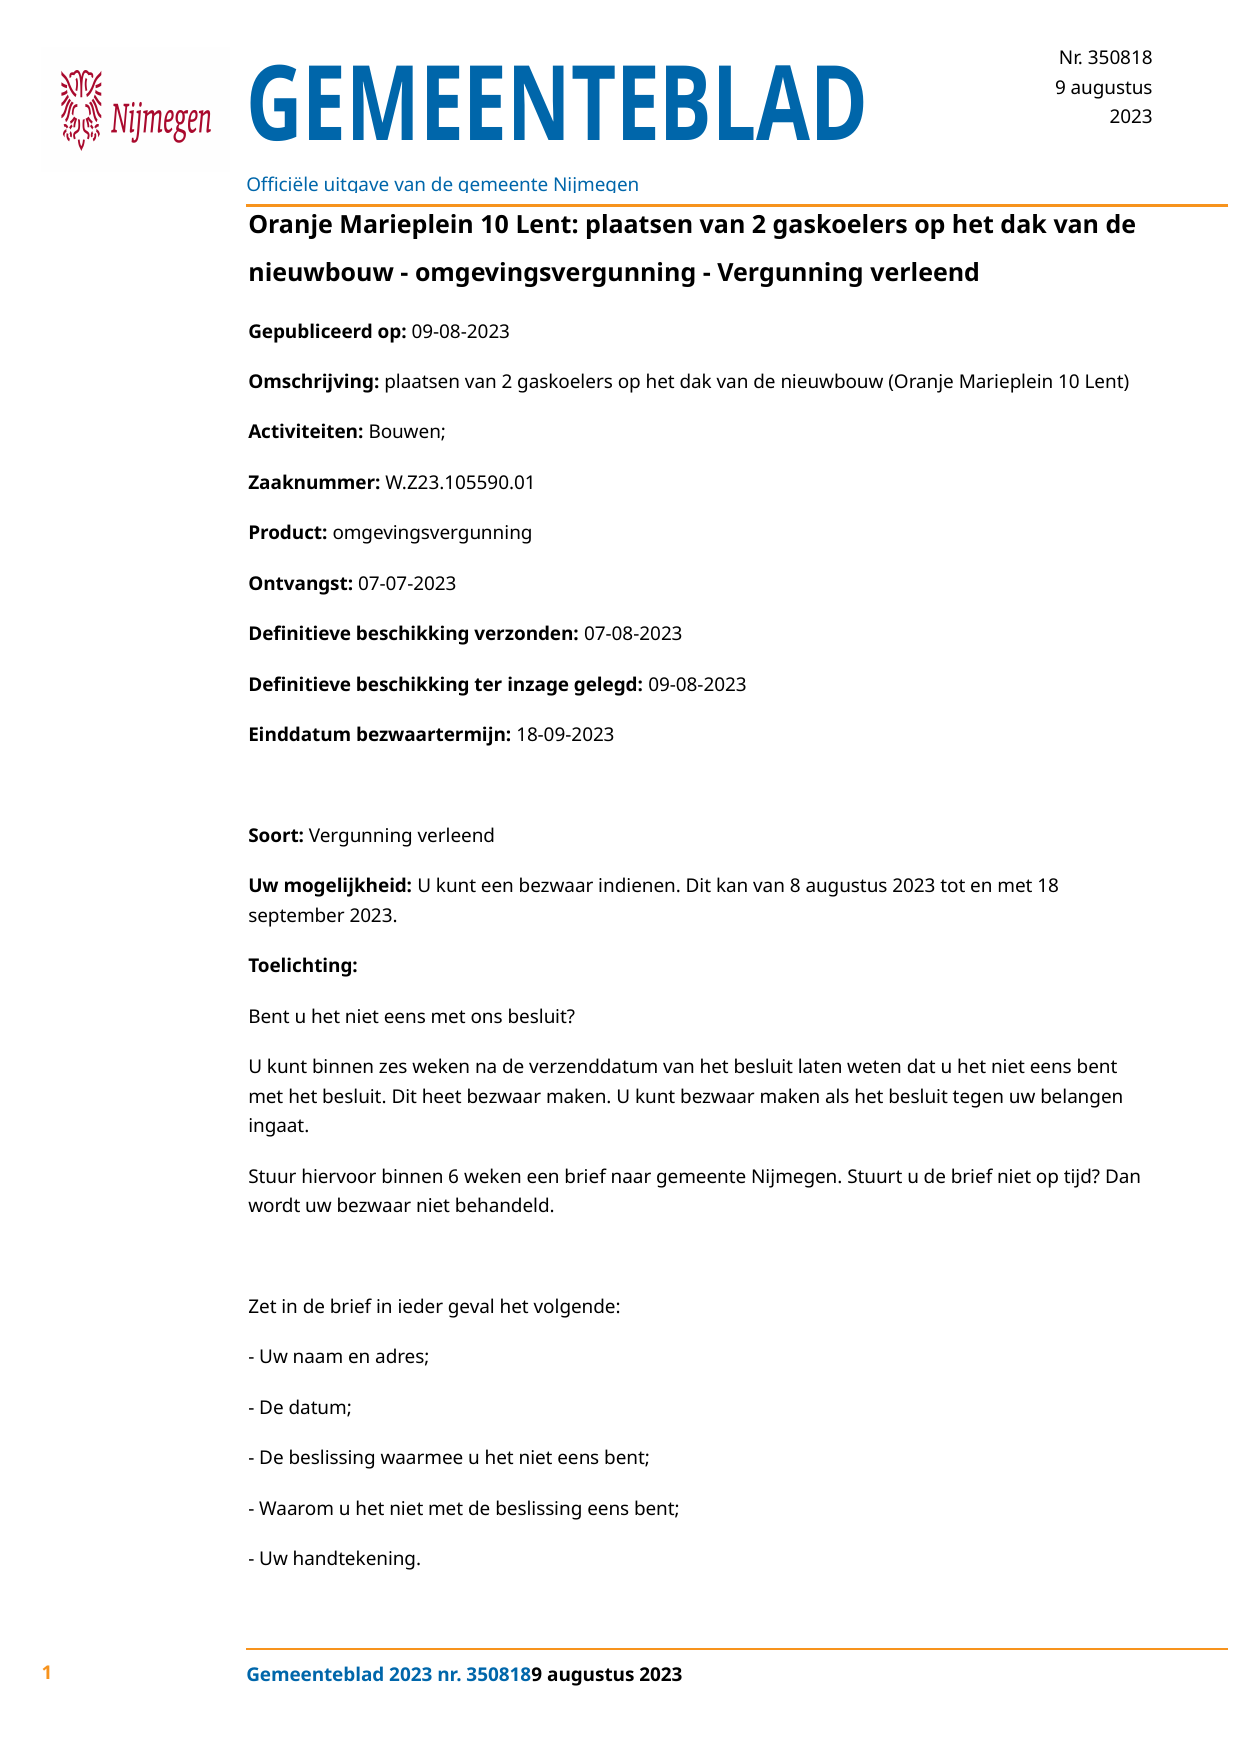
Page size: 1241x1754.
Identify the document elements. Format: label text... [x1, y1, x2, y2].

text Oranje Marieplein 10 Lent: plaatsen van 2 gaskoelers op het dak van de nieuwbouw - omgevingsvergunning - Vergunning verleend [248, 207, 1152, 288]
text Activiteiten: Bouwen; [248, 419, 1152, 444]
text - Uw handtekening. [248, 1545, 1152, 1571]
text - Uw naam en adres; [248, 1344, 1152, 1369]
text Definitieve beschikking verzonden: 07-08-2023 [248, 620, 1152, 646]
text Toelichting: [248, 952, 1152, 978]
text - Waarom u het niet met de beslissing eens bent; [248, 1495, 1152, 1521]
text Gepubliceerd op: 09-08-2023 [248, 318, 1152, 344]
text Omschrijving: plaatsen van 2 gaskoelers op het dak van de nieuwbouw (Oranje Marieplein 10 Lent) [248, 368, 1152, 394]
text Soort: Vergunning verleend [248, 822, 1152, 848]
text - De beslissing waarmee u het niet eens bent; [248, 1444, 1152, 1470]
text Zaaknummer: W.Z23.105590.01 [248, 469, 1152, 495]
text Zet in de brief in ieder geval het volgende: [248, 1293, 1152, 1319]
text - De datum; [248, 1394, 1152, 1420]
text Einddatum bezwaartermijn: 18-09-2023 [248, 721, 1152, 747]
text Bent u het niet eens met ons besluit? [248, 1003, 1152, 1029]
text Uw mogelijkheid: U kunt een bezwaar indienen. Dit kan van 8 augustus 2023 tot en met 18 september 2023. [248, 872, 1152, 928]
text Product: omgevingsvergunning [248, 519, 1152, 545]
picture [41, 47, 231, 172]
text Stuur hiervoor binnen 6 weken een brief naar gemeente Nijmegen. Stuurt u de brief niet op tijd? Dan wordt uw bezwaar niet behandeld. [248, 1163, 1152, 1218]
text Definitieve beschikking ter inzage gelegd: 09-08-2023 [248, 671, 1152, 697]
text Ontvangst: 07-07-2023 [248, 570, 1152, 596]
text U kunt binnen zes weken na de verzenddatum van het besluit laten weten dat u het niet eens bent met het besluit. Dit heet bezwaar maken. U kunt bezwaar maken als het besluit tegen uw belangen ingaat. [248, 1053, 1152, 1138]
